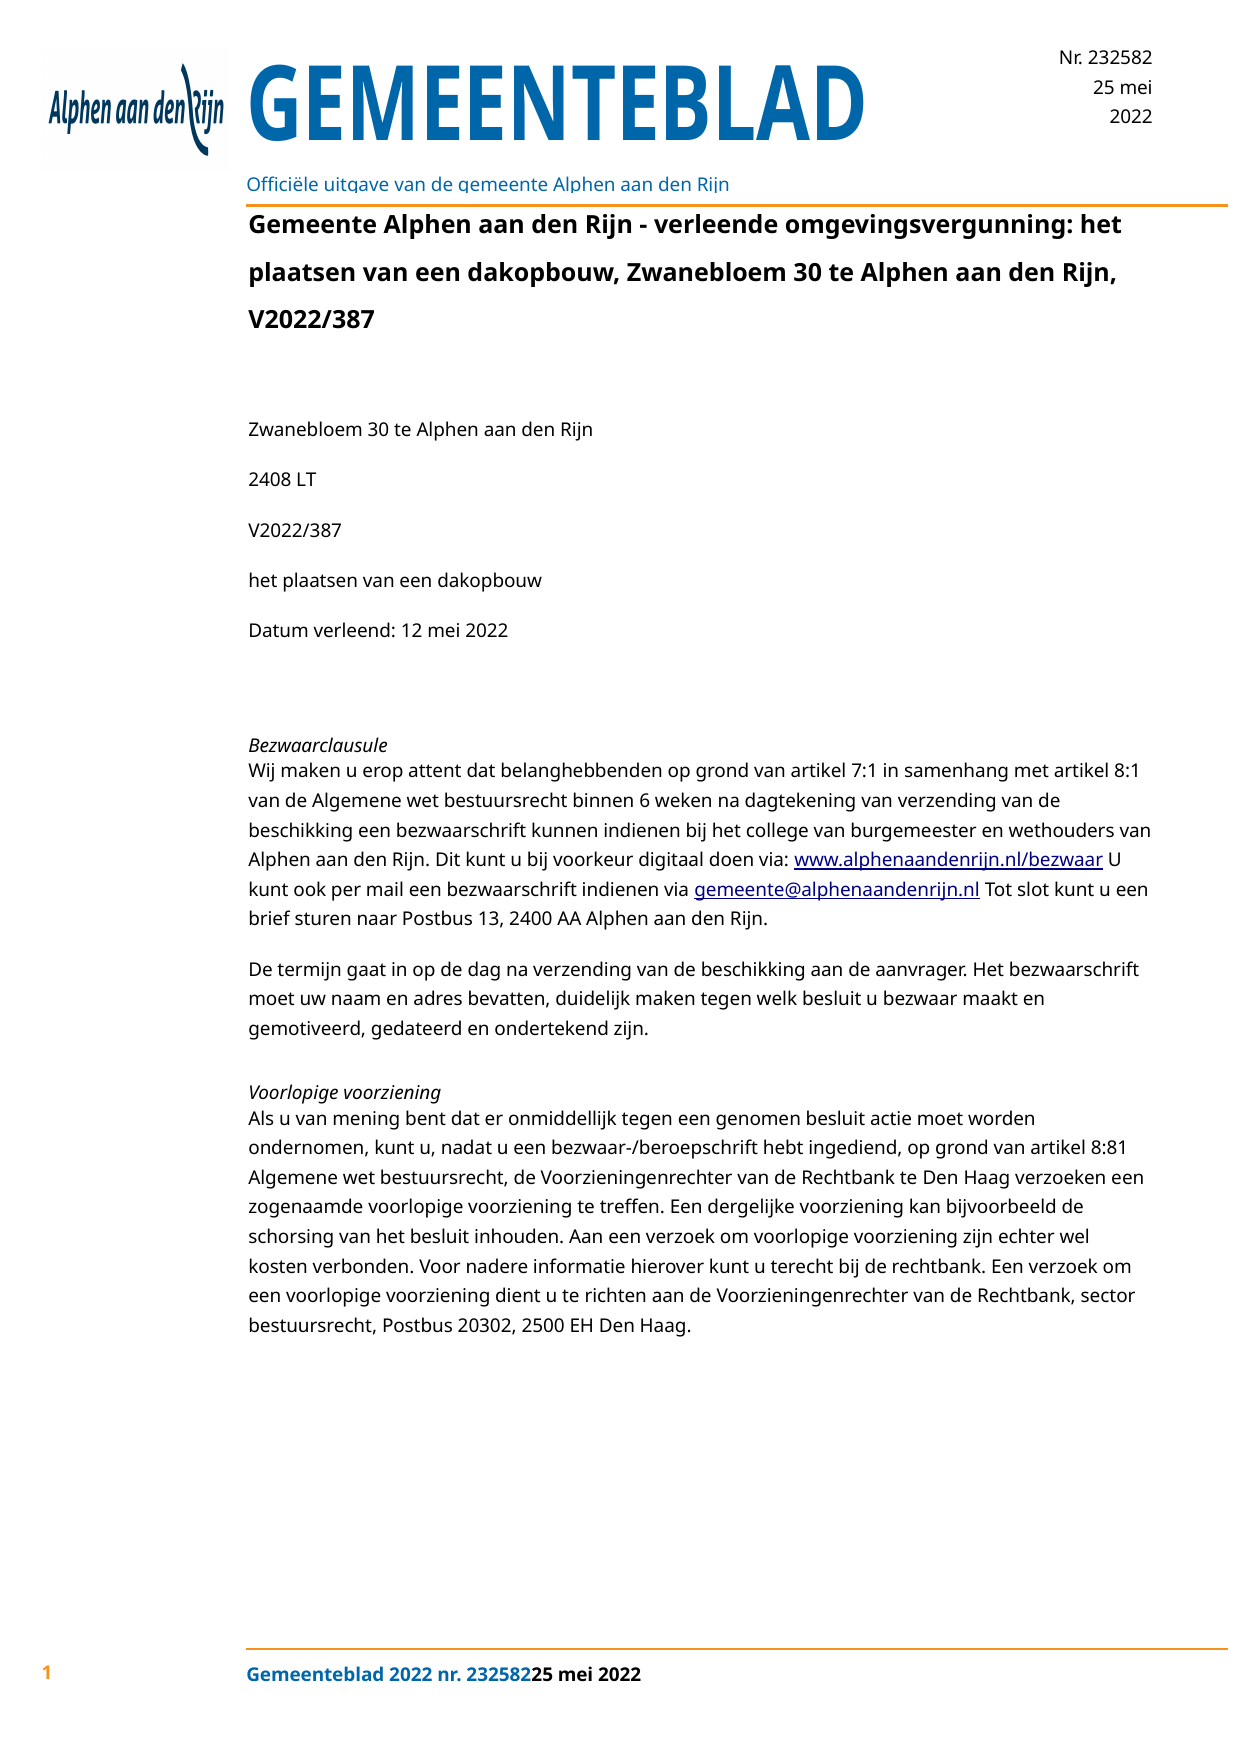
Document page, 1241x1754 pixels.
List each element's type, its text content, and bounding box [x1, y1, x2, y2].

text V2022/387 [248, 517, 1152, 542]
text het plaatsen van een dakopbouw [248, 567, 1152, 593]
text Zwanebloem 30 te Alphen aan den Rijn [248, 416, 1152, 442]
picture [41, 47, 231, 172]
text Voorlopige voorziening [248, 1079, 1152, 1105]
text De termijn gaat in op de dag na verzending van de beschikking aan de aanvrager. Het bezwaarschrift moet uw naam en adres bevatten, duidelijk maken tegen welk besluit u bezwaar maakt en gemotiveerd, gedateerd en ondertekend zijn. [248, 956, 1152, 1041]
text Gemeente Alphen aan den Rijn - verleende omgevingsvergunning: het plaatsen van een dakopbouw, Zwanebloem 30 te Alphen aan den Rijn, V2022/387 [248, 207, 1152, 336]
text Wij maken u erop attent dat belanghebbenden op grond van artikel 7:1 in samenhang met artikel 8:1 van de Algemene wet bestuursrecht binnen 6 weken na dagtekening van verzending van de beschikking een bezwaarschrift kunnen indienen bij het college van burgemeester en wethouders van Alphen aan den Rijn. Dit kunt u bij voorkeur digitaal doen via: www.alphenaandenrijn.nl/bezwaar U kunt ook per mail een bezwaarschrift indienen via gemeente@alphenaandenrijn.nl Tot slot kunt u een brief sturen naar Postbus 13, 2400 AA Alphen aan den Rijn. [248, 758, 1152, 931]
text 2408 LT [248, 466, 1152, 492]
text Bezwaarclausule [248, 732, 1152, 758]
text Datum verleend: 12 mei 2022 [248, 618, 1152, 643]
text Als u van mening bent dat er onmiddellijk tegen een genomen besluit actie moet worden ondernomen, kunt u, nadat u een bezwaar-/beroepschrift hebt ingediend, op grond van artikel 8:81 Algemene wet bestuursrecht, de Voorzieningenrechter van de Rechtbank te Den Haag verzoeken een zogenaamde voorlopige voorziening te treffen. Een dergelijke voorziening kan bijvoorbeeld de schorsing van het besluit inhouden. Aan een verzoek om voorlopige voorziening zijn echter wel kosten verbonden. Voor nadere informatie hierover kunt u terecht bij de rechtbank. Een verzoek om een voorlopige voorziening dient u te richten aan de Voorzieningenrechter van de Rechtbank, sector bestuursrecht, Postbus 20302, 2500 EH Den Haag. [248, 1105, 1152, 1338]
